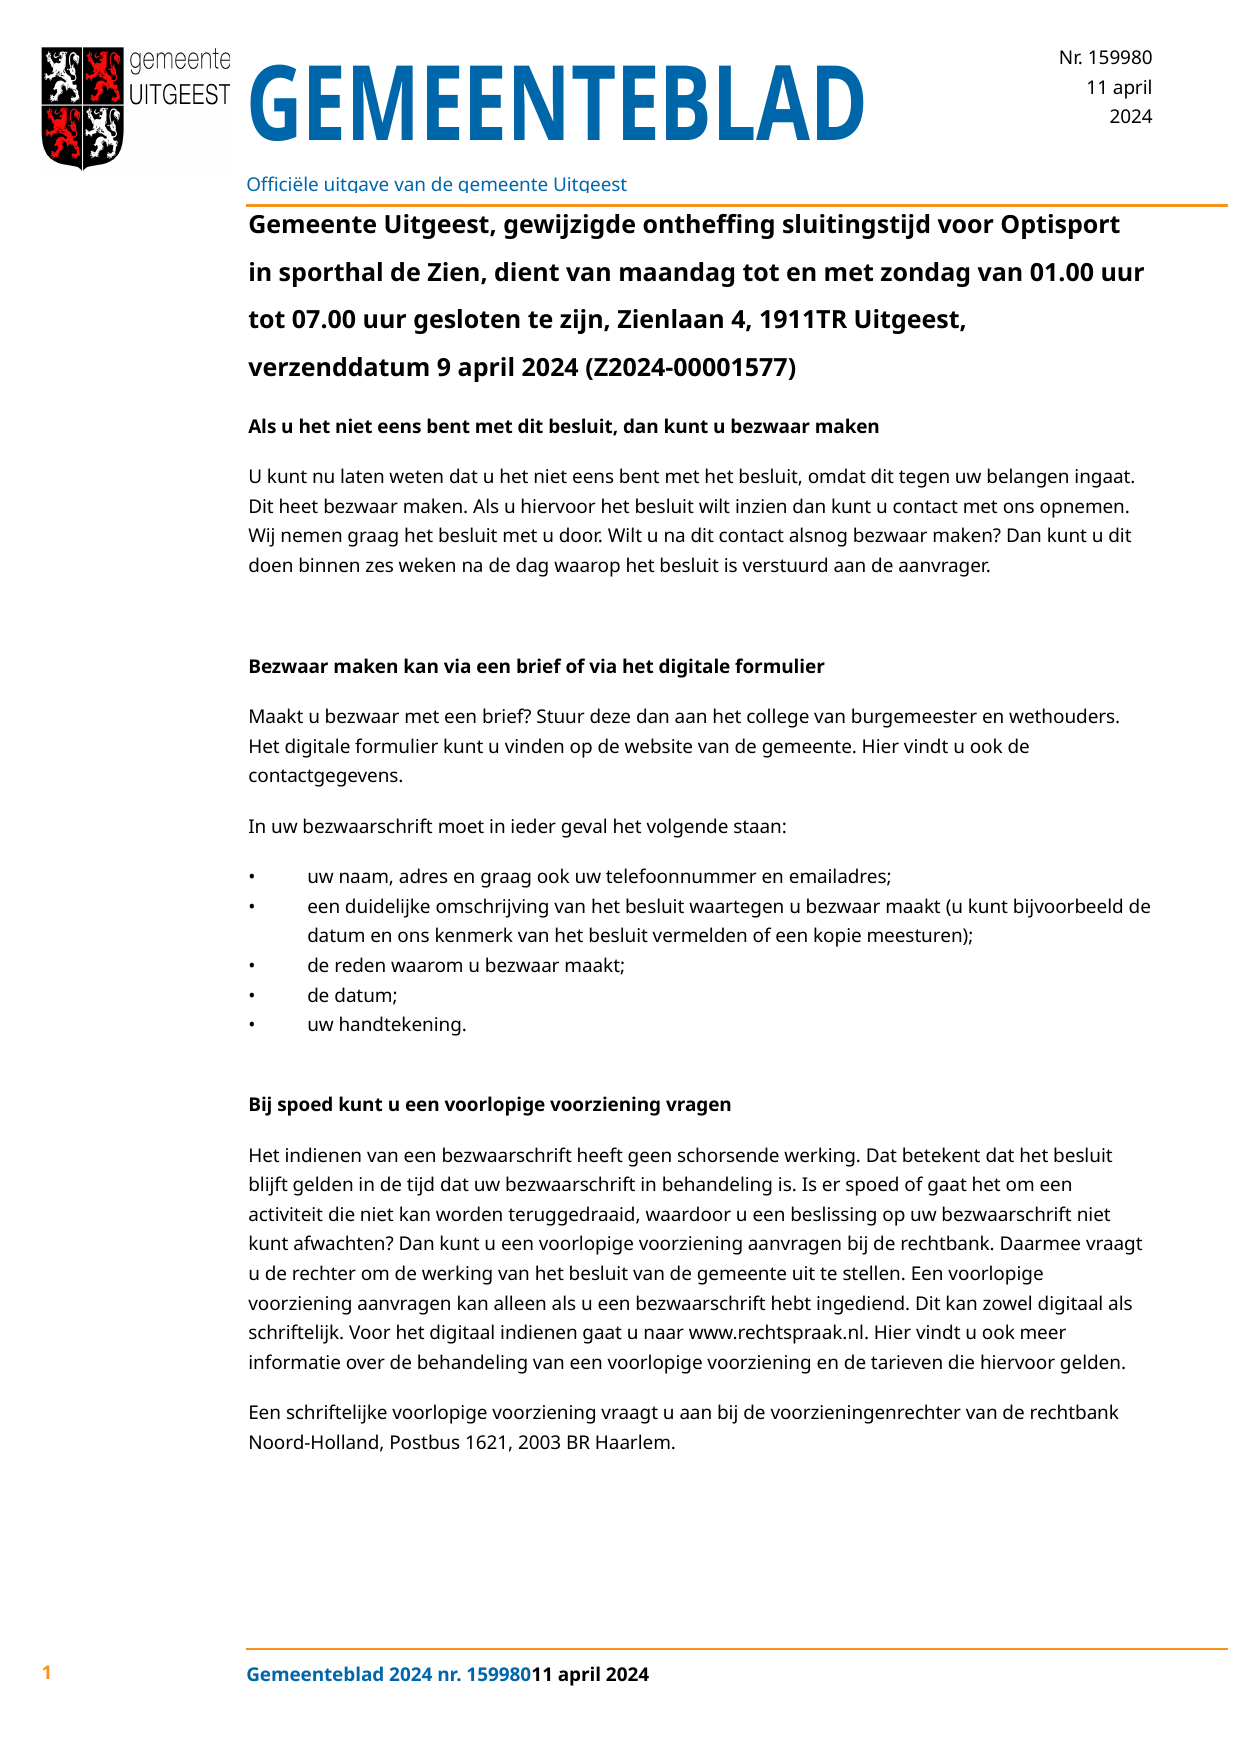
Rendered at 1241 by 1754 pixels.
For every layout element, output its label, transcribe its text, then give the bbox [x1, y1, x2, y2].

text Als u het niet eens bent met dit besluit, dan kunt u bezwaar maken [248, 413, 1152, 439]
text Een schriftelijke voorlopige voorziening vraagt u aan bij de voorzieningenrechter van de rechtbank Noord-Holland, Postbus 1621, 2003 BR Haarlem. [248, 1399, 1152, 1455]
text Gemeente Uitgeest, gewijzigde ontheffing sluitingstijd voor Optisport in sporthal de Zien, dient van maandag tot en met zondag van 01.00 uur tot 07.00 uur gesloten te zijn, Zienlaan 4, 1911TR Uitgeest, verzenddatum 9 april 2024 (Z2024-00001577) [248, 207, 1152, 384]
list een duidelijke omschrijving van het besluit waartegen u bezwaar maakt (u kunt bijvoorbeeld de datum en ons kenmerk van het besluit vermelden of een kopie meesturen); [248, 893, 1152, 948]
picture [41, 47, 231, 172]
text Maakt u bezwaar met een brief? Stuur deze dan aan het college van burgemeester en wethouders. Het digitale formulier kunt u vinden op de website van de gemeente. Hier vindt u ook de contactgegevens. [248, 703, 1152, 788]
text Bij spoed kunt u een voorlopige voorziening vragen [248, 1091, 1152, 1117]
list de datum; [248, 982, 1152, 1008]
list uw handtekening. [248, 1011, 1152, 1037]
text Het indienen van een bezwaarschrift heeft geen schorsende werking. Dat betekent dat het besluit blijft gelden in de tijd dat uw bezwaarschrift in behandeling is. Is er spoed of gaat het om een activiteit die niet kan worden teruggedraaid, waardoor u een beslissing op uw bezwaarschrift niet kunt afwachten? Dan kunt u een voorlopige voorziening aanvragen bij de rechtbank. Daarmee vraagt u de rechter om de werking van het besluit van de gemeente uit te stellen. Een voorlopige voorziening aanvragen kan alleen als u een bezwaarschrift hebt ingediend. Dit kan zowel digitaal als schriftelijk. Voor het digitaal indienen gaat u naar www.rechtspraak.nl. Hier vindt u ook meer informatie over de behandeling van een voorlopige voorziening en de tarieven die hiervoor gelden. [248, 1142, 1152, 1375]
text In uw bezwaarschrift moet in ieder geval het volgende staan: [248, 813, 1152, 839]
list uw naam, adres en graag ook uw telefoonnummer en emailadres; [248, 863, 1152, 889]
text U kunt nu laten weten dat u het niet eens bent met het besluit, omdat dit tegen uw belangen ingaat. Dit heet bezwaar maken. Als u hiervoor het besluit wilt inzien dan kunt u contact met ons opnemen. Wij nemen graag het besluit met u door. Wilt u na dit contact alsnog bezwaar maken? Dan kunt u dit doen binnen zes weken na de dag waarop het besluit is verstuurd aan de aanvrager. [248, 463, 1152, 578]
text Bezwaar maken kan via een brief of via het digitale formulier [248, 653, 1152, 679]
list de reden waarom u bezwaar maakt; [248, 952, 1152, 978]
